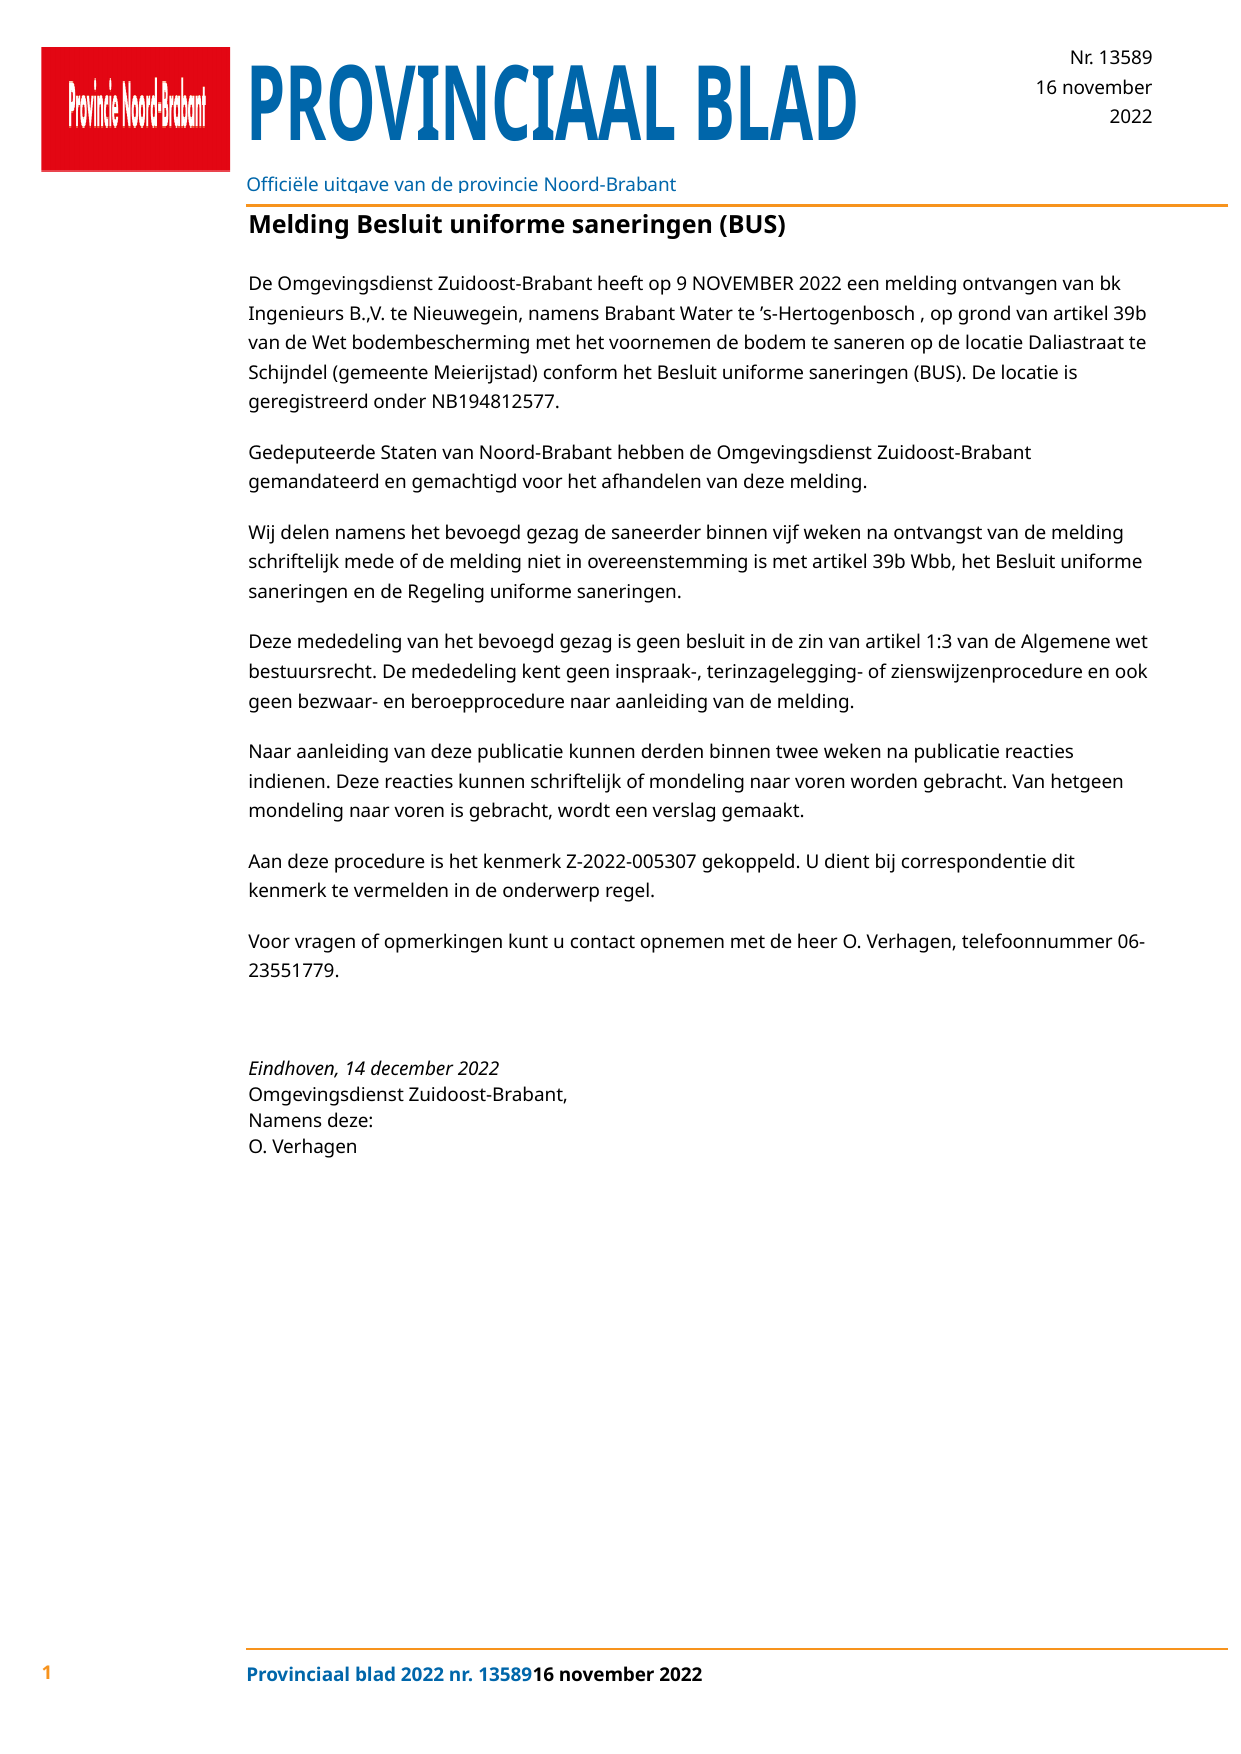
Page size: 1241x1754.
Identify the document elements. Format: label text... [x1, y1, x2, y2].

text Deze mededeling van het bevoegd gezag is geen besluit in de zin van artikel 1:3 van de Algemene wet bestuursrecht. De mededeling kent geen inspraak-, terinzagelegging- of zienswijzenprocedure en ook geen bezwaar- en beroepprocedure naar aanleiding van de melding. [248, 629, 1152, 713]
text Omgevingsdienst Zuidoost-Brabant, [248, 1081, 1152, 1107]
text Gedeputeerde Staten van Noord-Brabant hebben de Omgevingsdienst Zuidoost-Brabant gemandateerd en gemachtigd voor het afhandelen van deze melding. [248, 439, 1152, 494]
text Voor vragen of opmerkingen kunt u contact opnemen met de heer O. Verhagen, telefoonnummer 06-23551779. [248, 928, 1152, 983]
text O. Verhagen [248, 1133, 1152, 1158]
text Wij delen namens het bevoegd gezag de saneerder binnen vijf weken na ontvangst van de melding schriftelijk mede of de melding niet in overeenstemming is met artikel 39b Wbb, het Besluit uniforme saneringen en de Regeling uniforme saneringen. [248, 519, 1152, 604]
text Aan deze procedure is het kenmerk Z-2022-005307 gekoppeld. U dient bij correspondentie dit kenmerk te vermelden in de onderwerp regel. [248, 848, 1152, 903]
picture [41, 47, 231, 172]
text Naar aanleiding van deze publicatie kunnen derden binnen twee weken na publicatie reacties indienen. Deze reacties kunnen schriftelijk of mondeling naar voren worden gebracht. Van hetgeen mondeling naar voren is gebracht, wordt een verslag gemaakt. [248, 738, 1152, 823]
text Melding Besluit uniforme saneringen (BUS) [248, 207, 1152, 241]
text Namens deze: [248, 1107, 1152, 1133]
text De Omgevingsdienst Zuidoost-Brabant heeft op 9 NOVEMBER 2022 een melding ontvangen van bk Ingenieurs B.,V. te Nieuwegein, namens Brabant Water te ’s-Hertogenbosch , op grond van artikel 39b van de Wet bodembescherming met het voornemen de bodem te saneren op de locatie Daliastraat te Schijndel (gemeente Meierijstad) conform het Besluit uniforme saneringen (BUS). De locatie is geregistreerd onder NB194812577. [248, 270, 1152, 414]
text Eindhoven, 14 december 2022 [248, 1056, 1152, 1081]
